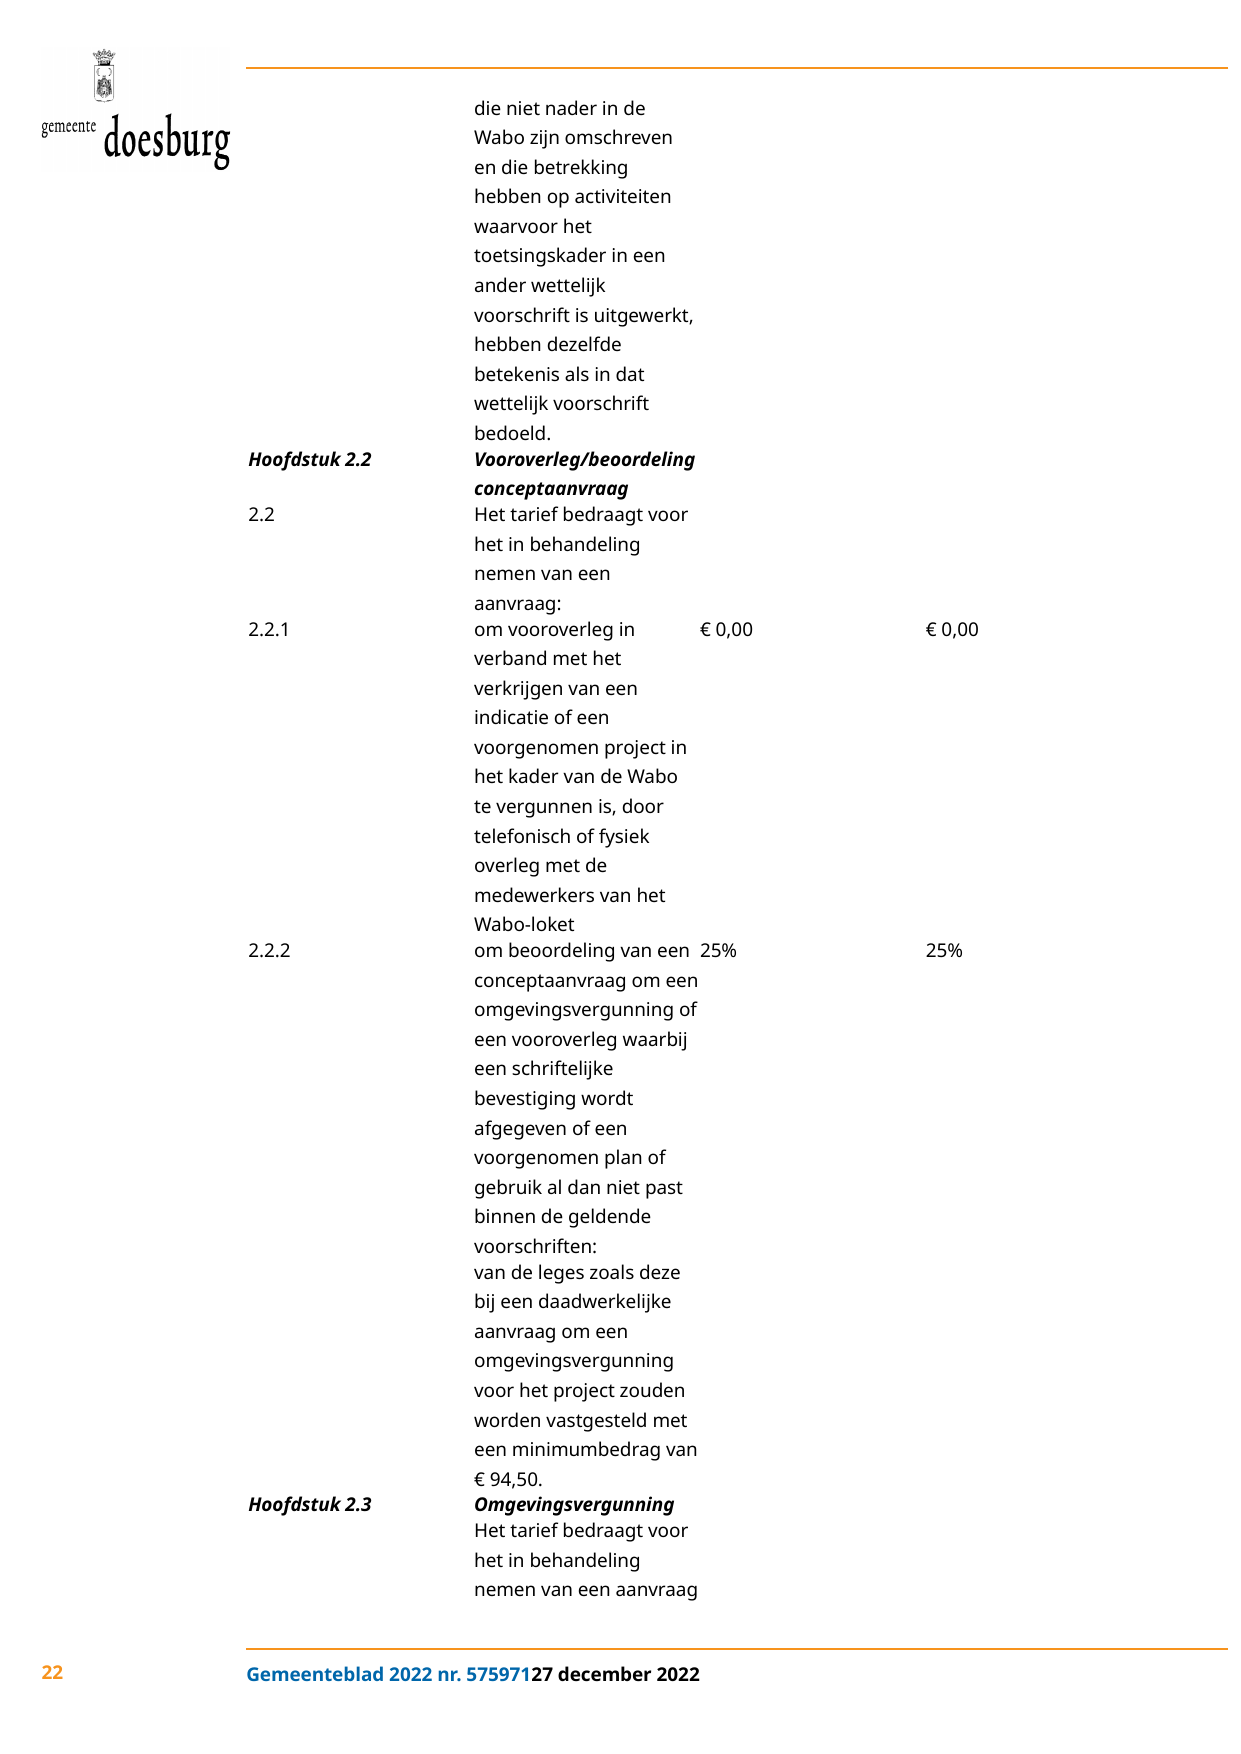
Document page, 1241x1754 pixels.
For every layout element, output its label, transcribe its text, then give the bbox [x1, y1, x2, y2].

table_cell [700, 1492, 926, 1517]
table_cell om vooroverleg in verband met het verkrijgen van een indicatie of een voorgenomen project in het kader van de Wabo te vergunnen is, door telefonisch of fysiek overleg met de medewerkers van het Wabo-loket [474, 616, 700, 937]
table_cell Hoofdstuk 2.3 [248, 1492, 474, 1517]
table_cell Het tarief bedraagt voor het in behandeling nemen van een aanvraag: [474, 501, 700, 616]
table_cell 25% [700, 937, 926, 1259]
table_cell Het tarief bedraagt voor het in behandeling nemen van een aanvraag [474, 1518, 700, 1602]
table_cell [926, 501, 1152, 616]
table_cell Vooroverleg/beoordeling conceptaanvraag [474, 446, 700, 501]
table_cell om beoordeling van een conceptaanvraag om een omgevingsvergunning of een vooroverleg waarbij een schriftelijke bevestiging wordt afgegeven of een voorgenomen plan of gebruik al dan niet past binnen de geldende voorschriften: [474, 937, 700, 1259]
table_cell [700, 1259, 926, 1492]
table_cell 2.2 [248, 501, 474, 616]
table_cell [248, 95, 474, 446]
table_cell Omgevingsvergunning [474, 1492, 700, 1517]
table_cell [926, 1492, 1152, 1517]
table_cell [248, 1518, 474, 1602]
table_cell € 0,00 [926, 616, 1152, 937]
table_cell € 0,00 [700, 616, 926, 937]
table_cell [248, 1259, 474, 1492]
table_cell [700, 1518, 926, 1602]
table_cell [926, 1259, 1152, 1492]
table_cell 25% [926, 937, 1152, 1259]
table_cell [700, 501, 926, 616]
table_cell 2.2.2 [248, 937, 474, 1259]
table_cell [700, 95, 926, 446]
table_cell van de leges zoals deze bij een daadwerkelijke aanvraag om een omgevingsvergunning voor het project zouden worden vastgesteld met een minimumbedrag van € 94,50. [474, 1259, 700, 1492]
table_cell [926, 95, 1152, 446]
table_cell 2.2.1 [248, 616, 474, 937]
table_cell Hoofdstuk 2.2 [248, 446, 474, 501]
picture [41, 47, 231, 172]
table_cell [700, 446, 926, 501]
table_cell [926, 446, 1152, 501]
table_cell die niet nader in de Wabo zijn omschreven en die betrekking hebben op activiteiten waarvoor het toetsingskader in een ander wettelijk voorschrift is uitgewerkt, hebben dezelfde betekenis als in dat wettelijk voorschrift bedoeld. [474, 95, 700, 446]
table_cell [926, 1518, 1152, 1602]
